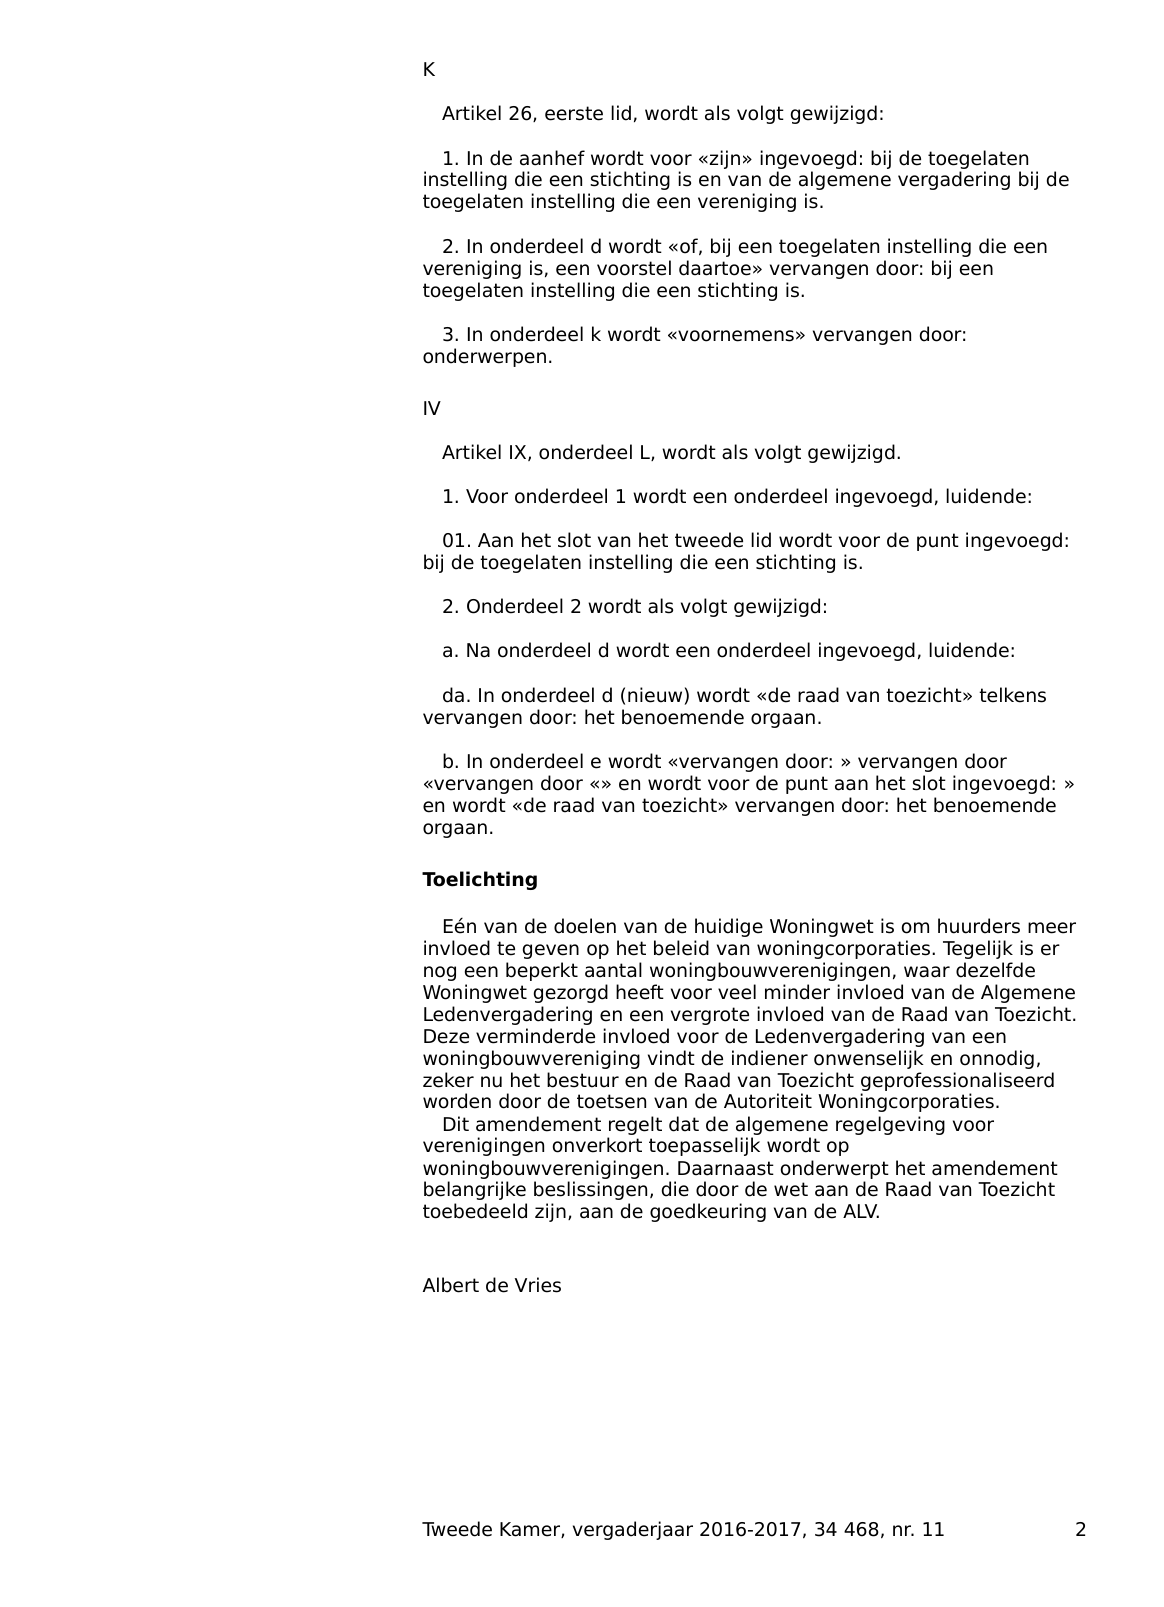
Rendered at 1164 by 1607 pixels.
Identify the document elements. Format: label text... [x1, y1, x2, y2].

text 2. In onderdeel d wordt «of, bij een toegelaten instelling die een vereniging is, een voorstel daartoe» vervangen door: bij een toegelaten instelling die een stichting is. [422, 236, 1087, 301]
text da. In onderdeel d (nieuw) wordt «de raad van toezicht» telkens vervangen door: het benoemende orgaan. [422, 684, 1087, 728]
text Eén van de doelen van de huidige Woningwet is om huurders meer invloed te geven op het beleid van woningcorporaties. Tegelijk is er nog een beperkt aantal woningbouwverenigingen, waar dezelfde Woningwet gezorgd heeft voor veel minder invloed van de Algemene Ledenvergadering en een vergrote invloed van de Raad van Toezicht. Deze verminderde invloed voor de Ledenvergadering van een woningbouwvereniging vindt de indiener onwenselijk en onnodig, zeker nu het bestuur en de Raad van Toezicht geprofessionaliseerd worden door de toetsen van de Autoriteit Woningcorporaties. [422, 916, 1087, 1113]
text a. Na onderdeel d wordt een onderdeel ingevoegd, luidende: [422, 640, 1087, 662]
text Dit amendement regelt dat de algemene regelgeving voor verenigingen onverkort toepasselijk wordt op woningbouwverenigingen. Daarnaast onderwerpt het amendement belangrijke beslissingen, die door de wet aan de Raad van Toezicht toebedeeld zijn, aan de goedkeuring van de ALV. [422, 1113, 1087, 1223]
text 01. Aan het slot van het tweede lid wordt voor de punt ingevoegd: bij de toegelaten instelling die een stichting is. [422, 530, 1087, 574]
subtitle Toelichting [422, 869, 1087, 891]
text K [422, 59, 1087, 81]
text b. In onderdeel e wordt «vervangen door: » vervangen door «vervangen door «» en wordt voor de punt aan het slot ingevoegd: » en wordt «de raad van toezicht» vervangen door: het benoemende orgaan. [422, 751, 1087, 839]
text Albert de Vries [422, 1253, 1087, 1297]
text 1. In de aanhef wordt voor «zijn» ingevoegd: bij de toegelaten instelling die een stichting is en van de algemene vergadering bij de toegelaten instelling die een vereniging is. [422, 147, 1087, 213]
subtitle IV [422, 398, 1087, 419]
text Artikel IX, onderdeel L, wordt als volgt gewijzigd. [422, 442, 1087, 464]
text 3. In onderdeel k wordt «voornemens» vervangen door: onderwerpen. [422, 324, 1087, 368]
text 1. Voor onderdeel 1 wordt een onderdeel ingevoegd, luidende: [422, 486, 1087, 508]
text 2. Onderdeel 2 wordt als volgt gewijzigd: [422, 596, 1087, 618]
text Artikel 26, eerste lid, wordt als volgt gewijzigd: [422, 103, 1087, 125]
